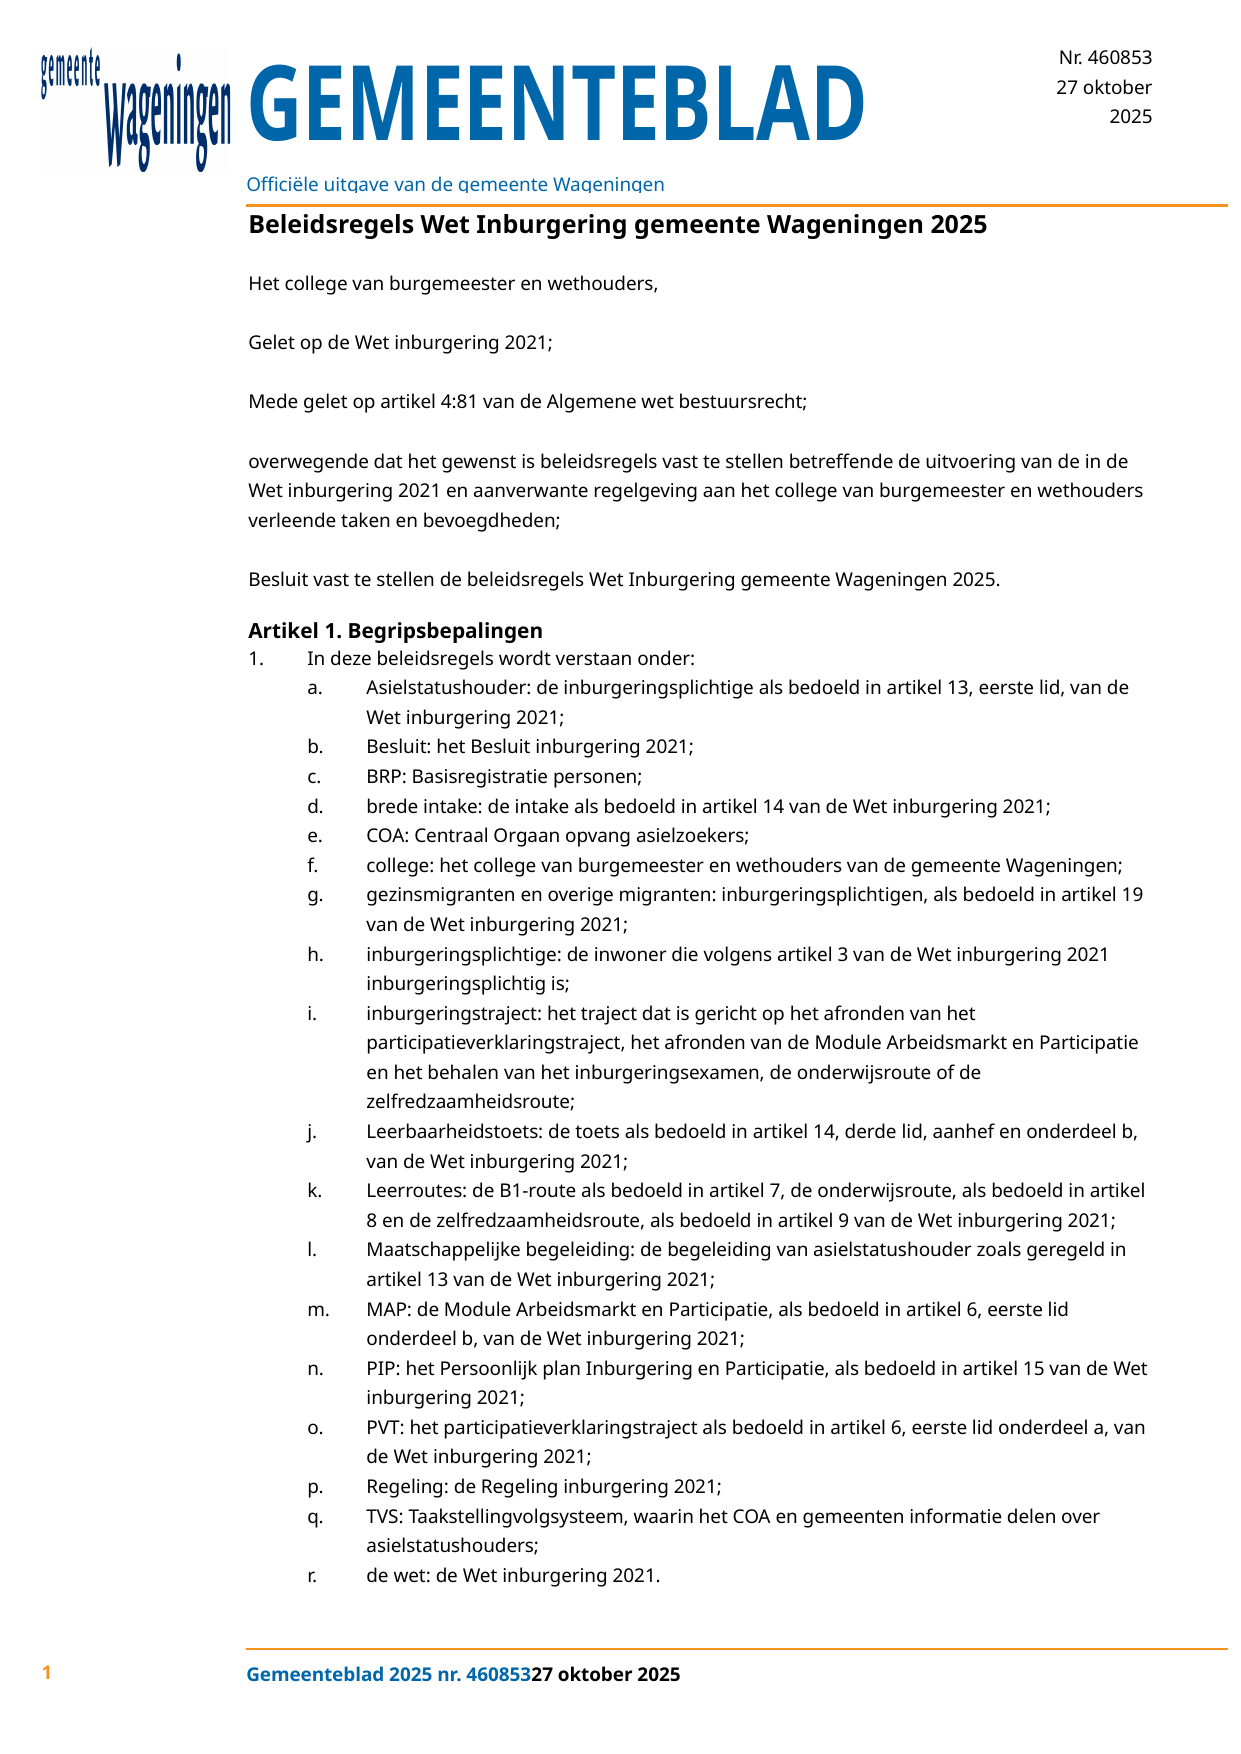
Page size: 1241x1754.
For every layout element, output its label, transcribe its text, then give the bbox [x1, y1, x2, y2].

list PVT: het participatieverklaringstraject als bedoeld in artikel 6, eerste lid onderdeel a, van de Wet inburgering 2021; [307, 1414, 1152, 1469]
list inburgeringstraject: het traject dat is gericht op het afronden van het participatieverklaringstraject, het afronden van de Module Arbeidsmarkt en Participatie en het behalen van het inburgeringsexamen, de onderwijsroute of de zelfredzaamheidsroute; [307, 1000, 1152, 1114]
list TVS: Taakstellingvolgsysteem, waarin het COA en gemeenten informatie delen over asielstatushouders; [307, 1503, 1152, 1558]
text overwegende dat het gewenst is beleidsregels vast te stellen betreffende de uitvoering van de in de Wet inburgering 2021 en aanverwante regelgeving aan het college van burgemeester en wethouders verleende taken en bevoegdheden; [248, 448, 1152, 533]
list Asielstatushouder: de inburgeringsplichtige als bedoeld in artikel 13, eerste lid, van de Wet inburgering 2021; [307, 674, 1152, 730]
text Gelet op de Wet inburgering 2021; [248, 329, 1152, 355]
list BRP: Basisregistratie personen; [307, 763, 1152, 789]
list Regeling: de Regeling inburgering 2021; [307, 1473, 1152, 1499]
list Leerbaarheidstoets: de toets als bedoeld in artikel 14, derde lid, aanhef en onderdeel b, van de Wet inburgering 2021; [307, 1118, 1152, 1174]
picture [41, 47, 231, 172]
text Artikel 1. Begripsbepalingen [248, 617, 1152, 645]
list Besluit: het Besluit inburgering 2021; [307, 734, 1152, 759]
list college: het college van burgemeester en wethouders van de gemeente Wageningen; [307, 852, 1152, 878]
list MAP: de Module Arbeidsmarkt en Participatie, als bedoeld in artikel 6, eerste lid onderdeel b, van de Wet inburgering 2021; [307, 1296, 1152, 1351]
list de wet: de Wet inburgering 2021. [307, 1562, 1152, 1588]
list inburgeringsplichtige: de inwoner die volgens artikel 3 van de Wet inburgering 2021 inburgeringsplichtig is; [307, 941, 1152, 996]
text Beleidsregels Wet Inburgering gemeente Wageningen 2025 [248, 207, 1152, 241]
list COA: Centraal Orgaan opvang asielzoekers; [307, 822, 1152, 848]
list brede intake: de intake als bedoeld in artikel 14 van de Wet inburgering 2021; [307, 793, 1152, 819]
text Besluit vast te stellen de beleidsregels Wet Inburgering gemeente Wageningen 2025. [248, 566, 1152, 592]
list In deze beleidsregels wordt verstaan onder: [248, 645, 1152, 671]
list Maatschappelijke begeleiding: de begeleiding van asielstatushouder zoals geregeld in artikel 13 van de Wet inburgering 2021; [307, 1237, 1152, 1292]
list gezinsmigranten en overige migranten: inburgeringsplichtigen, als bedoeld in artikel 19 van de Wet inburgering 2021; [307, 882, 1152, 937]
list PIP: het Persoonlijk plan Inburgering en Participatie, als bedoeld in artikel 15 van de Wet inburgering 2021; [307, 1355, 1152, 1410]
list Leerroutes: de B1-route als bedoeld in artikel 7, de onderwijsroute, als bedoeld in artikel 8 en de zelfredzaamheidsroute, als bedoeld in artikel 9 van de Wet inburgering 2021; [307, 1177, 1152, 1233]
text Mede gelet op artikel 4:81 van de Algemene wet bestuursrecht; [248, 389, 1152, 414]
text Het college van burgemeester en wethouders, [248, 270, 1152, 296]
